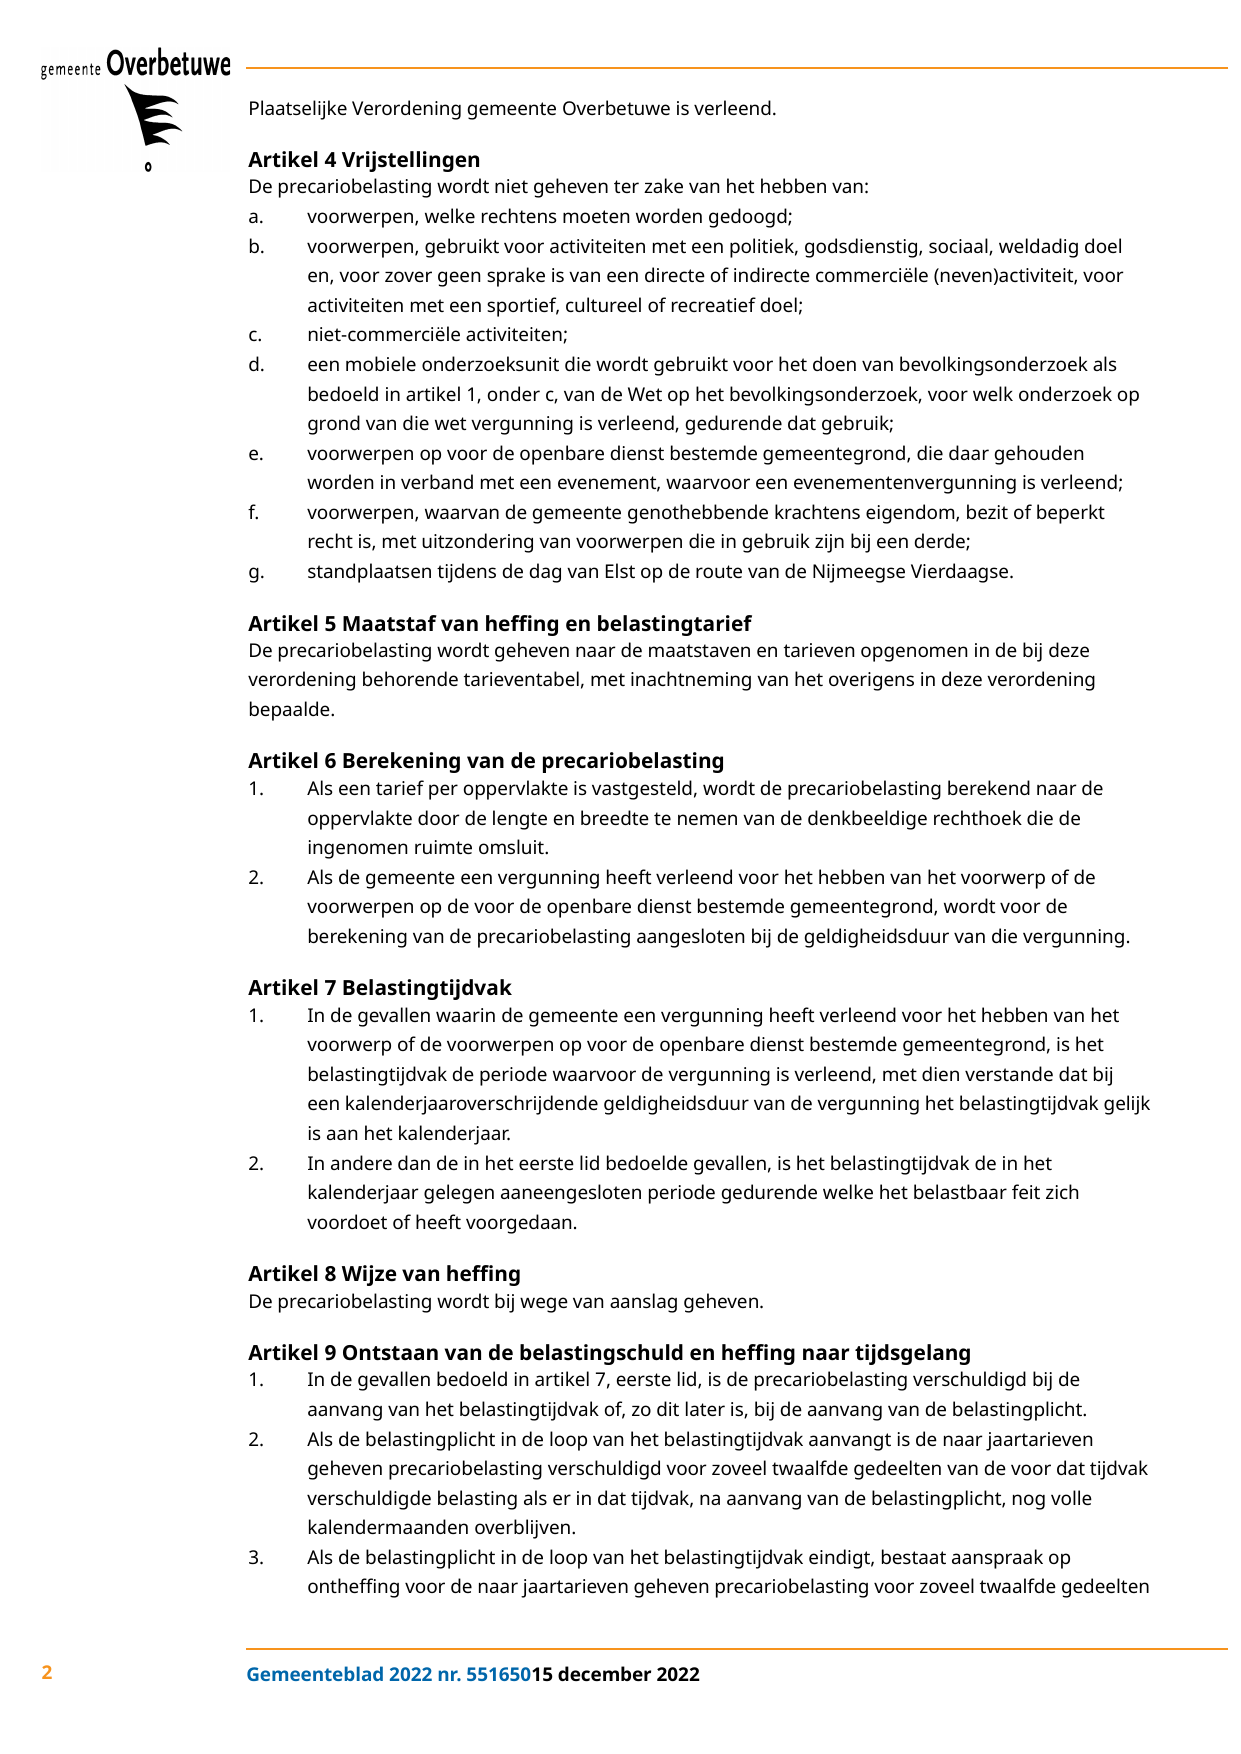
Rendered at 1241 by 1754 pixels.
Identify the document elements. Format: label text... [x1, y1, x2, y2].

list standplaatsen tijdens de dag van Elst op de route van de Nijmeegse Vierdaagse. [248, 558, 1152, 584]
text Artikel 6 Berekening van de precariobelasting [248, 747, 1152, 775]
list Als de belastingplicht in de loop van het belastingtijdvak aanvangt is de naar jaartarieven geheven precariobelasting verschuldigd voor zoveel twaalfde gedeelten van de voor dat tijdvak verschuldigde belasting als er in dat tijdvak, na aanvang van de belastingplicht, nog volle kalendermaanden overblijven. [248, 1426, 1152, 1540]
list Als de gemeente een vergunning heeft verleend voor het hebben van het voorwerp of de voorwerpen op de voor de openbare dienst bestemde gemeentegrond, wordt voor de berekening van de precariobelasting aangesloten bij de geldigheidsduur van die vergunning. [248, 864, 1152, 949]
text Artikel 8 Wijze van heffing [248, 1259, 1152, 1288]
list niet-commerciële activiteiten; [248, 322, 1152, 347]
text De precariobelasting wordt bij wege van aanslag geheven. [248, 1288, 1152, 1313]
text Artikel 7 Belastingtijdvak [248, 973, 1152, 1002]
text De precariobelasting wordt niet geheven ter zake van het hebben van: [248, 174, 1152, 199]
list Als een tarief per oppervlakte is vastgesteld, wordt de precariobelasting berekend naar de oppervlakte door de lengte en breedte te nemen van de denkbeeldige rechthoek die de ingenomen ruimte omsluit. [248, 775, 1152, 860]
list voorwerpen, waarvan de gemeente genothebbende krachtens eigendom, bezit of beperkt recht is, met uitzondering van voorwerpen die in gebruik zijn bij een derde; [248, 499, 1152, 554]
text De precariobelasting wordt geheven naar de maatstaven en tarieven opgenomen in de bij deze verordening behorende tarieventabel, met inachtneming van het overigens in deze verordening bepaalde. [248, 637, 1152, 722]
list Als de belastingplicht in de loop van het belastingtijdvak eindigt, bestaat aanspraak op ontheffing voor de naar jaartarieven geheven precariobelasting voor zoveel twaalfde gedeelten [248, 1544, 1152, 1599]
picture [41, 47, 231, 172]
text Artikel 4 Vrijstellingen [248, 145, 1152, 174]
list voorwerpen op voor de openbare dienst bestemde gemeentegrond, die daar gehouden worden in verband met een evenement, waarvoor een evenementenvergunning is verleend; [248, 440, 1152, 495]
list een mobiele onderzoeksunit die wordt gebruikt voor het doen van bevolkingsonderzoek als bedoeld in artikel 1, onder c, van de Wet op het bevolkingsonderzoek, voor welk onderzoek op grond van die wet vergunning is verleend, gedurende dat gebruik; [248, 351, 1152, 436]
text Plaatselijke Verordening gemeente Overbetuwe is verleend. [248, 95, 1152, 121]
list voorwerpen, welke rechtens moeten worden gedoogd; [248, 203, 1152, 229]
list In andere dan de in het eerste lid bedoelde gevallen, is het belastingtijdvak de in het kalenderjaar gelegen aaneengesloten periode gedurende welke het belastbaar feit zich voordoet of heeft voorgedaan. [248, 1150, 1152, 1235]
list voorwerpen, gebruikt voor activiteiten met een politiek, godsdienstig, sociaal, weldadig doel en, voor zover geen sprake is van een directe of indirecte commerciële (neven)activiteit, voor activiteiten met een sportief, cultureel of recreatief doel; [248, 233, 1152, 318]
text Artikel 9 Ontstaan van de belastingschuld en heffing naar tijdsgelang [248, 1338, 1152, 1367]
list In de gevallen waarin de gemeente een vergunning heeft verleend voor het hebben van het voorwerp of de voorwerpen op voor de openbare dienst bestemde gemeentegrond, is het belastingtijdvak de periode waarvoor de vergunning is verleend, met dien verstande dat bij een kalenderjaaroverschrijdende geldigheidsduur van de vergunning het belastingtijdvak gelijk is aan het kalenderjaar. [248, 1002, 1152, 1146]
text Artikel 5 Maatstaf van heffing en belastingtarief [248, 609, 1152, 637]
list In de gevallen bedoeld in artikel 7, eerste lid, is de precariobelasting verschuldigd bij de aanvang van het belastingtijdvak of, zo dit later is, bij de aanvang van de belastingplicht. [248, 1367, 1152, 1422]
